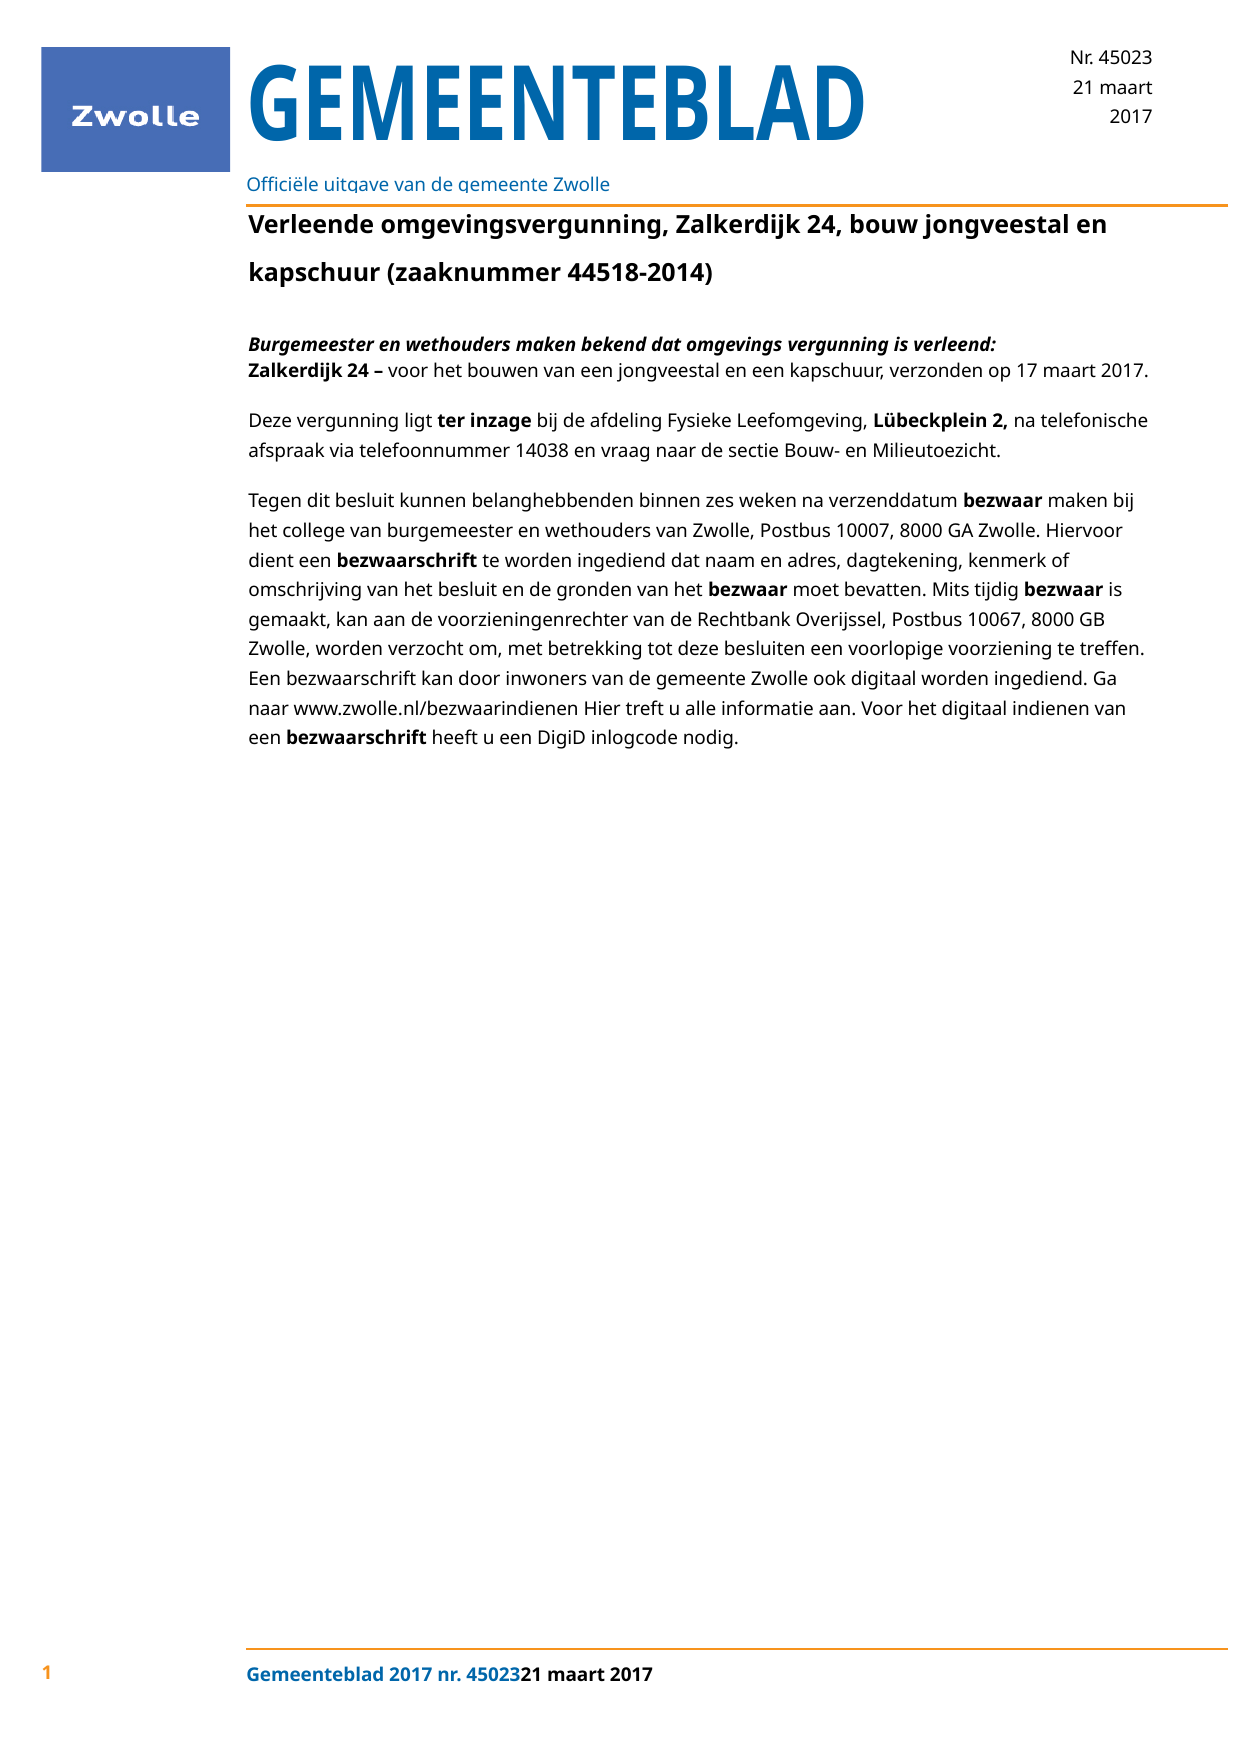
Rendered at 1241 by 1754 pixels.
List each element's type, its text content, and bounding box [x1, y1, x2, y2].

picture [41, 47, 231, 172]
text Zalkerdijk 24 – voor het bouwen van een jongveestal en een kapschuur, verzonden op 17 maart 2017. [248, 357, 1152, 383]
text Tegen dit besluit kunnen belanghebbenden binnen zes weken na verzenddatum bezwaar maken bij het college van burgemeester en wethouders van Zwolle, Postbus 10007, 8000 GA Zwolle. Hiervoor dient een bezwaarschrift te worden ingediend dat naam en adres, dagtekening, kenmerk of omschrijving van het besluit en de gronden van het bezwaar moet bevatten. Mits tijdig bezwaar is gemaakt, kan aan de voorzieningenrechter van de Rechtbank Overijssel, Postbus 10067, 8000 GB Zwolle, worden verzocht om, met betrekking tot deze besluiten een voorlopige voorziening te treffen. Een bezwaarschrift kan door inwoners van de gemeente Zwolle ook digitaal worden ingediend. Ga naar www.zwolle.nl/bezwaarindienen Hier treft u alle informatie aan. Voor het digitaal indienen van een bezwaarschrift heeft u een DigiD inlogcode nodig. [248, 488, 1152, 750]
text Verleende omgevingsvergunning, Zalkerdijk 24, bouw jongveestal en kapschuur (zaaknummer 44518-2014) [248, 207, 1152, 288]
text Burgemeester en wethouders maken bekend dat omgevings vergunning is verleend: [248, 331, 1152, 357]
text Deze vergunning ligt ter inzage bij de afdeling Fysieke Leefomgeving, Lübeckplein 2, na telefonische afspraak via telefoonnummer 14038 en vraag naar de sectie Bouw- en Milieutoezicht. [248, 408, 1152, 463]
